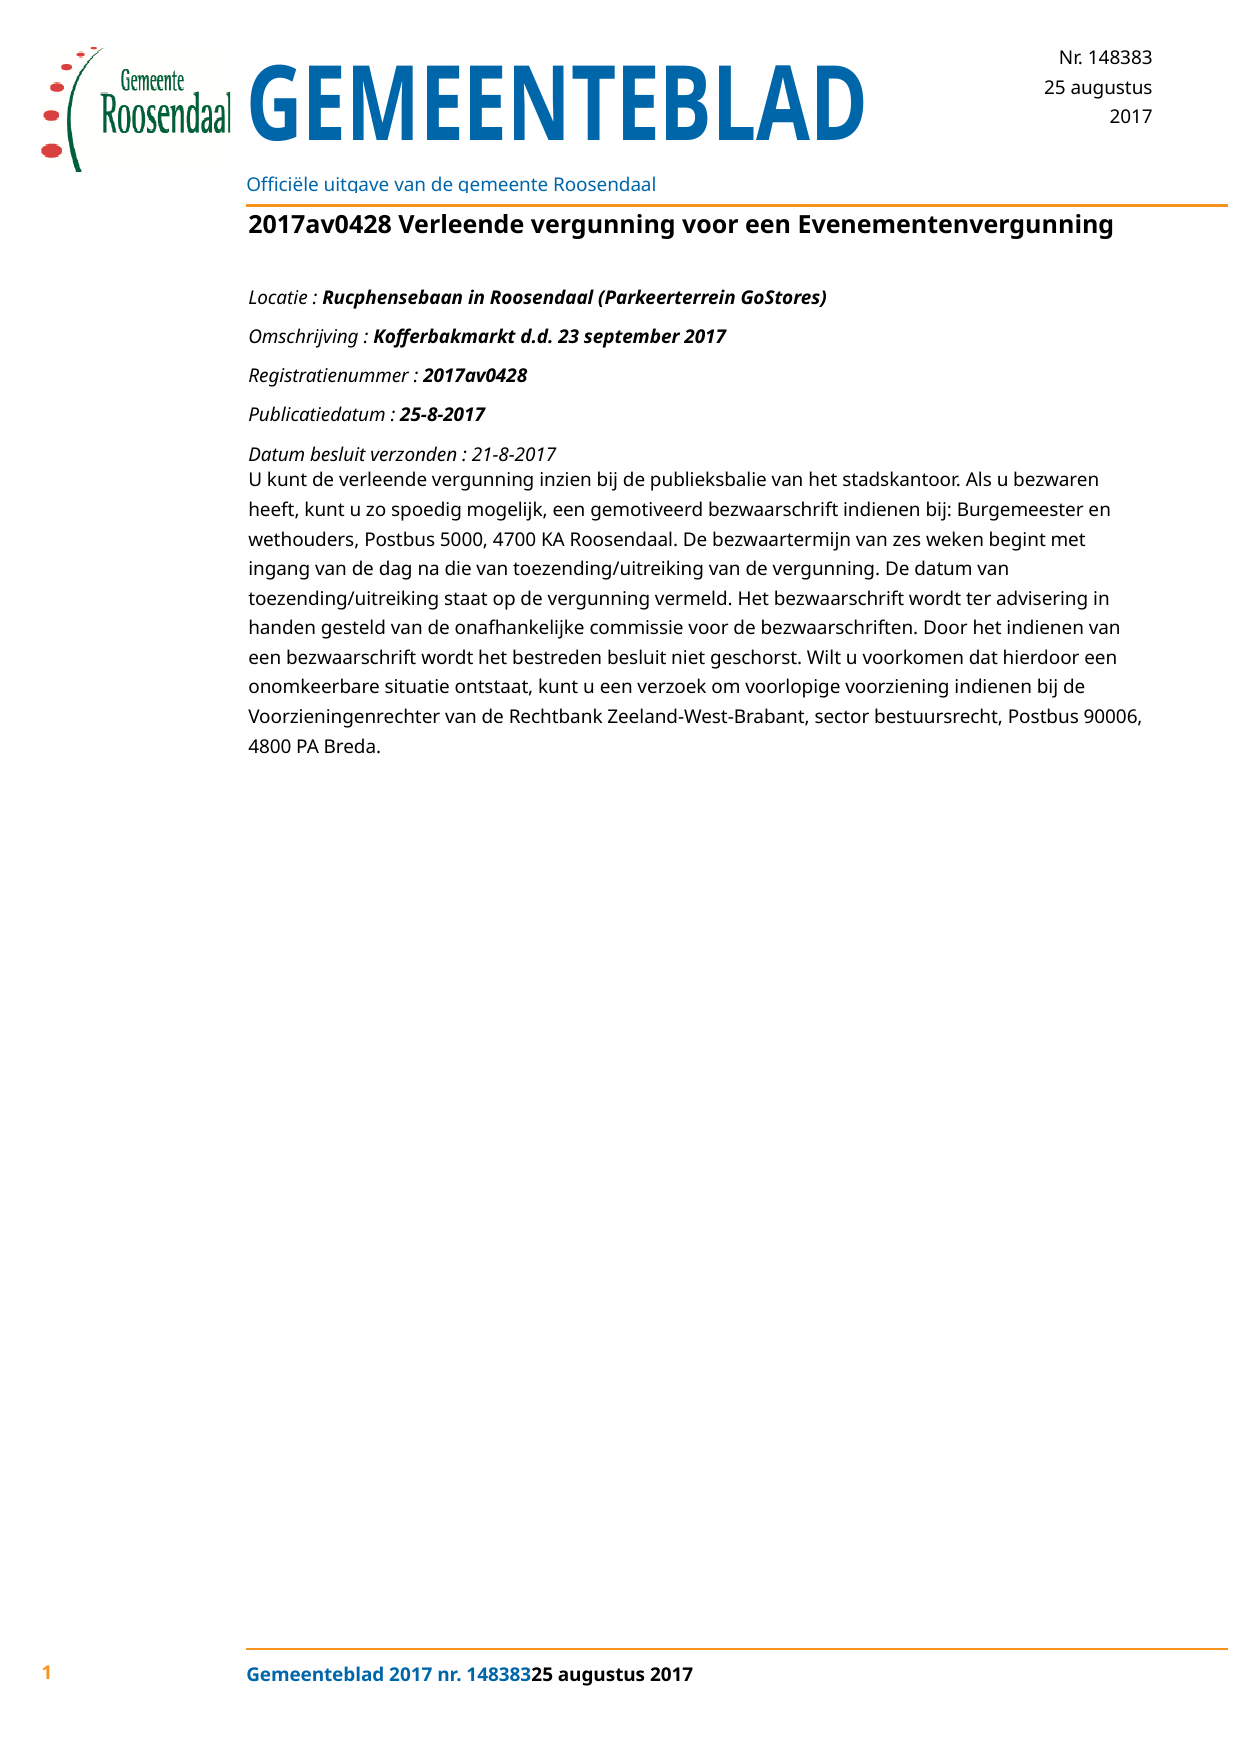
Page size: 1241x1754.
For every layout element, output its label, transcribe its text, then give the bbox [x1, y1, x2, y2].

picture [41, 47, 231, 172]
text 2017av0428 Verleende vergunning voor een Evenementenvergunning [248, 207, 1152, 241]
text Registratienummer : 2017av0428 [248, 362, 1152, 388]
text U kunt de verleende vergunning inzien bij de publieksbalie van het stadskantoor. Als u bezwaren heeft, kunt u zo spoedig mogelijk, een gemotiveerd bezwaarschrift indienen bij: Burgemeester en wethouders, Postbus 5000, 4700 KA Roosendaal. De bezwaartermijn van zes weken begint met ingang van de dag na die van toezending/uitreiking van de vergunning. De datum van toezending/uitreiking staat op de vergunning vermeld. Het bezwaarschrift wordt ter advisering in handen gesteld van de onafhankelijke commissie voor de bezwaarschriften. Door het indienen van een bezwaarschrift wordt het bestreden besluit niet geschorst. Wilt u voorkomen dat hierdoor een onomkeerbare situatie ontstaat, kunt u een verzoek om voorlopige voorziening indienen bij de Voorzieningenrechter van de Rechtbank Zeeland-West-Brabant, sector bestuursrecht, Postbus 90006, 4800 PA Breda. [248, 467, 1152, 759]
text Publicatiedatum : 25-8-2017 [248, 402, 1152, 427]
text Datum besluit verzonden : 21-8-2017 [248, 441, 1152, 467]
text Locatie : Rucphensebaan in Roosendaal (Parkeerterrein GoStores) [248, 284, 1152, 309]
text Omschrijving : Kofferbakmarkt d.d. 23 september 2017 [248, 323, 1152, 349]
